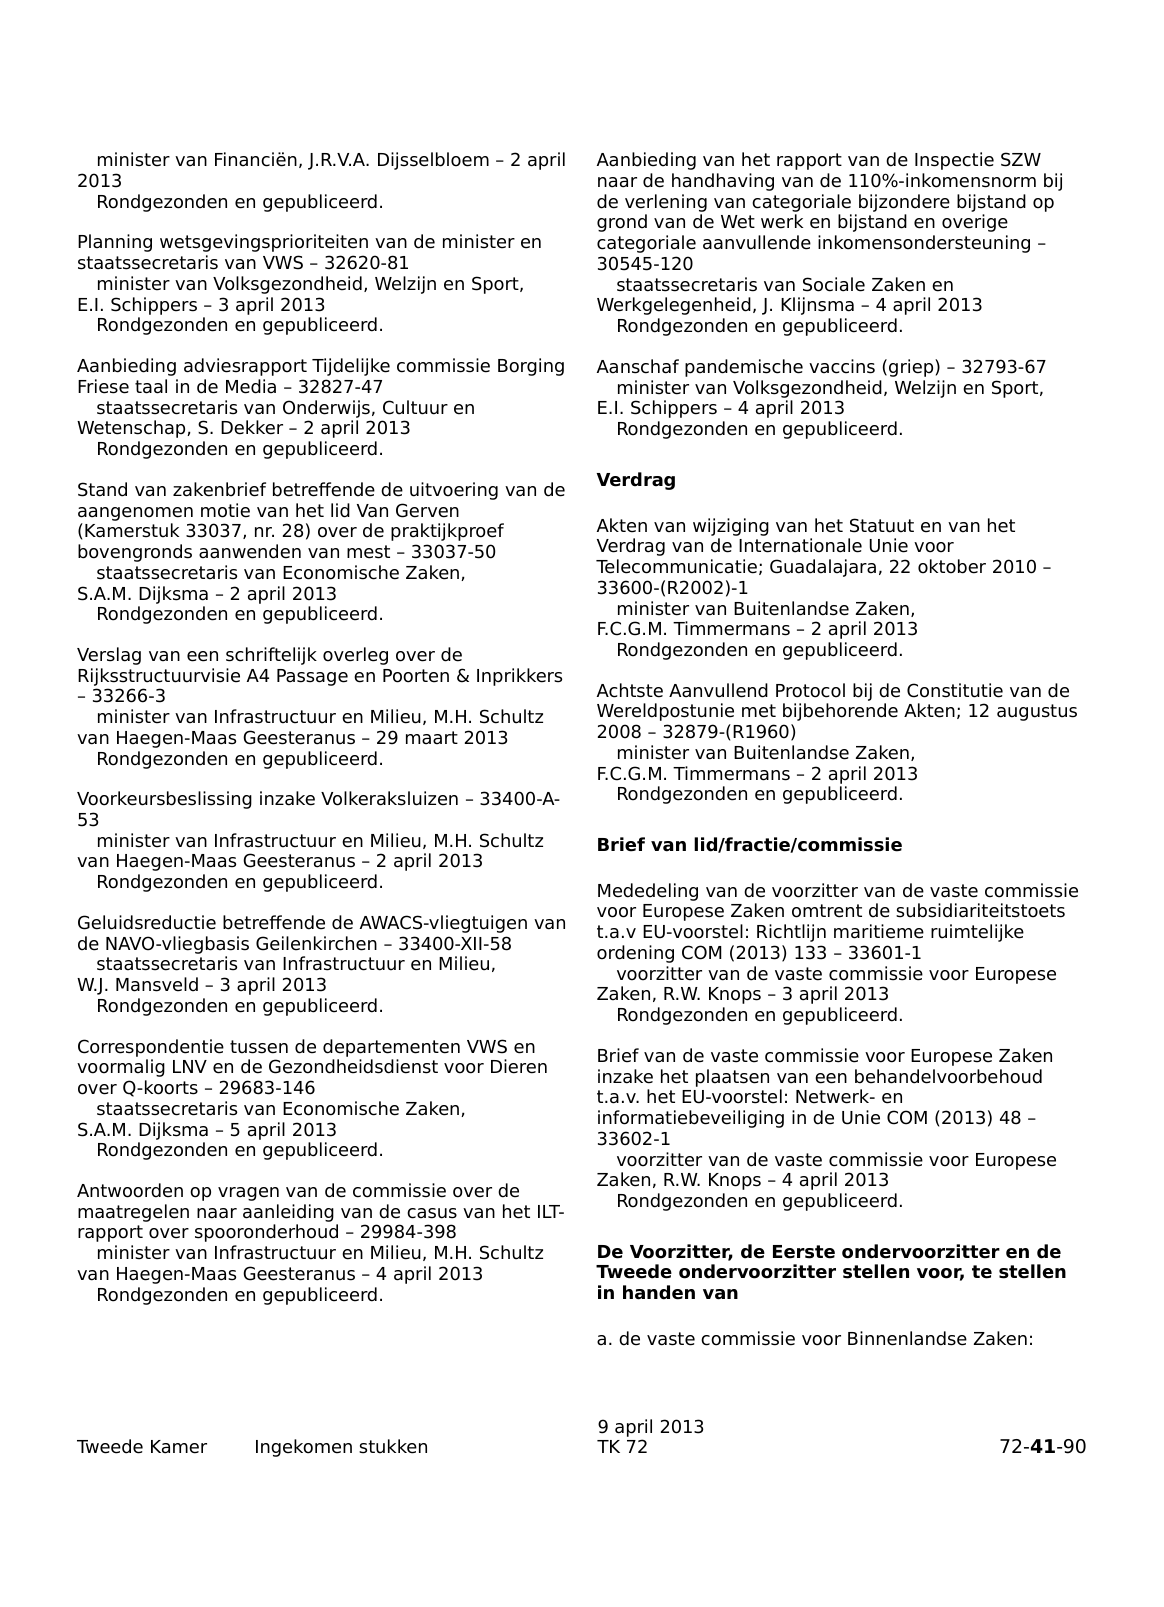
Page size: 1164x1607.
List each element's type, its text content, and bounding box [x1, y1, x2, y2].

text minister van Buitenlandse Zaken, F.C.G.M. Timmermans – 2 april 2013 [596, 598, 1087, 640]
text minister van Volksgezondheid, Welzijn en Sport, E.I. Schippers – 4 april 2013 [596, 377, 1087, 419]
text Rondgezonden en gepubliceerd. [77, 996, 567, 1016]
text Rondgezonden en gepubliceerd. [596, 419, 1087, 440]
text Rondgezonden en gepubliceerd. [77, 439, 567, 460]
text Rondgezonden en gepubliceerd. [596, 640, 1087, 661]
text staatssecretaris van Sociale Zaken en Werkgelegenheid, J. Klijnsma – 4 april 2013 [596, 274, 1087, 316]
text Mededeling van de voorzitter van de vaste commissie voor Europese Zaken omtrent de subsidiariteitstoets t.a.v EU-voorstel: Richtlijn maritieme ruimtelijke ordening COM (2013) 133 – 33601-1 [596, 881, 1087, 963]
subtitle Verdrag [596, 470, 1087, 490]
text Rondgezonden en gepubliceerd. [596, 316, 1087, 337]
text minister van Buitenlandse Zaken, F.C.G.M. Timmermans – 2 april 2013 [596, 743, 1087, 784]
text Rondgezonden en gepubliceerd. [77, 872, 567, 893]
text staatssecretaris van Onderwijs, Cultuur en Wetenschap, S. Dekker – 2 april 2013 [77, 397, 567, 439]
text staatssecretaris van Infrastructuur en Milieu, W.J. Mansveld – 3 april 2013 [77, 954, 567, 996]
text Stand van zakenbrief betreffende de uitvoering van de aangenomen motie van het lid Van Gerven (Kamerstuk 33037, nr. 28) over de praktijkproef bovengronds aanwenden van mest – 33037-50 [77, 480, 567, 563]
text Rondgezonden en gepubliceerd. [596, 784, 1087, 805]
text voorzitter van de vaste commissie voor Europese Zaken, R.W. Knops – 3 april 2013 [596, 963, 1087, 1005]
subtitle Brief van lid/fractie/commissie [596, 835, 1087, 856]
text Correspondentie tussen de departementen VWS en voormalig LNV en de Gezondheidsdienst voor Dieren over Q-koorts – 29683-146 [77, 1036, 567, 1099]
text minister van Infrastructuur en Milieu, M.H. Schultz van Haegen-Maas Geesteranus – 2 april 2013 [77, 831, 567, 872]
text Aanbieding van het rapport van de Inspectie SZW naar de handhaving van de 110%-inkomensnorm bij de verlening van categoriale bijzondere bijstand op grond van de Wet werk en bijstand en overige categoriale aanvullende inkomensondersteuning – 30545-120 [596, 150, 1087, 274]
text minister van Volksgezondheid, Welzijn en Sport, E.I. Schippers – 3 april 2013 [77, 274, 567, 315]
text Achtste Aanvullend Protocol bij de Constitutie van de Wereldpostunie met bijbehorende Akten; 12 augustus 2008 – 32879-(R1960) [596, 681, 1087, 743]
text voorzitter van de vaste commissie voor Europese Zaken, R.W. Knops – 4 april 2013 [596, 1149, 1087, 1191]
text Antwoorden op vragen van de commissie over de maatregelen naar aanleiding van de casus van het ILT-rapport over spooronderhoud – 29984-398 [77, 1181, 567, 1243]
subtitle De Voorzitter, de Eerste ondervoorzitter en de Tweede ondervoorzitter stellen voor, te stellen in handen van [596, 1242, 1087, 1304]
text Rondgezonden en gepubliceerd. [596, 1005, 1087, 1026]
text Rondgezonden en gepubliceerd. [77, 604, 567, 625]
text Brief van de vaste commissie voor Europese Zaken inzake het plaatsen van een behandelvoorbehoud t.a.v. het EU-voorstel: Netwerk- en informatiebeveiliging in de Unie COM (2013) 48 – 33602-1 [596, 1046, 1087, 1149]
text minister van Infrastructuur en Milieu, M.H. Schultz van Haegen-Maas Geesteranus – 4 april 2013 [77, 1243, 567, 1284]
text staatssecretaris van Economische Zaken, S.A.M. Dijksma – 5 april 2013 [77, 1099, 567, 1140]
text Rondgezonden en gepubliceerd. [77, 748, 567, 769]
text Rondgezonden en gepubliceerd. [596, 1191, 1087, 1212]
text Rondgezonden en gepubliceerd. [77, 315, 567, 336]
text Aanbieding adviesrapport Tijdelijke commissie Borging Friese taal in de Media – 32827-47 [77, 356, 567, 397]
text minister van Financiën, J.R.V.A. Dijsselbloem – 2 april 2013 [77, 150, 567, 192]
text minister van Infrastructuur en Milieu, M.H. Schultz van Haegen-Maas Geesteranus – 29 maart 2013 [77, 707, 567, 748]
text Verslag van een schriftelijk overleg over de Rijksstructuurvisie A4 Passage en Poorten & Inprikkers – 33266-3 [77, 645, 567, 707]
text Akten van wijziging van het Statuut en van het Verdrag van de Internationale Unie voor Telecommunicatie; Guadalajara, 22 oktober 2010 – 33600-(R2002)-1 [596, 515, 1087, 598]
text Voorkeursbeslissing inzake Volkeraksluizen – 33400-A-53 [77, 789, 567, 831]
text Rondgezonden en gepubliceerd. [77, 1284, 567, 1305]
text Aanschaf pandemische vaccins (griep) – 32793-67 [596, 357, 1087, 377]
text Rondgezonden en gepubliceerd. [77, 192, 567, 212]
text Geluidsreductie betreffende de AWACS-vliegtuigen van de NAVO-vliegbasis Geilenkirchen – 33400-XII-58 [77, 913, 567, 954]
text staatssecretaris van Economische Zaken, S.A.M. Dijksma – 2 april 2013 [77, 563, 567, 604]
text Rondgezonden en gepubliceerd. [77, 1140, 567, 1161]
text a. de vaste commissie voor Binnenlandse Zaken: [596, 1329, 1087, 1349]
text Planning wetsgevingsprioriteiten van de minister en staatssecretaris van VWS – 32620-81 [77, 232, 567, 274]
